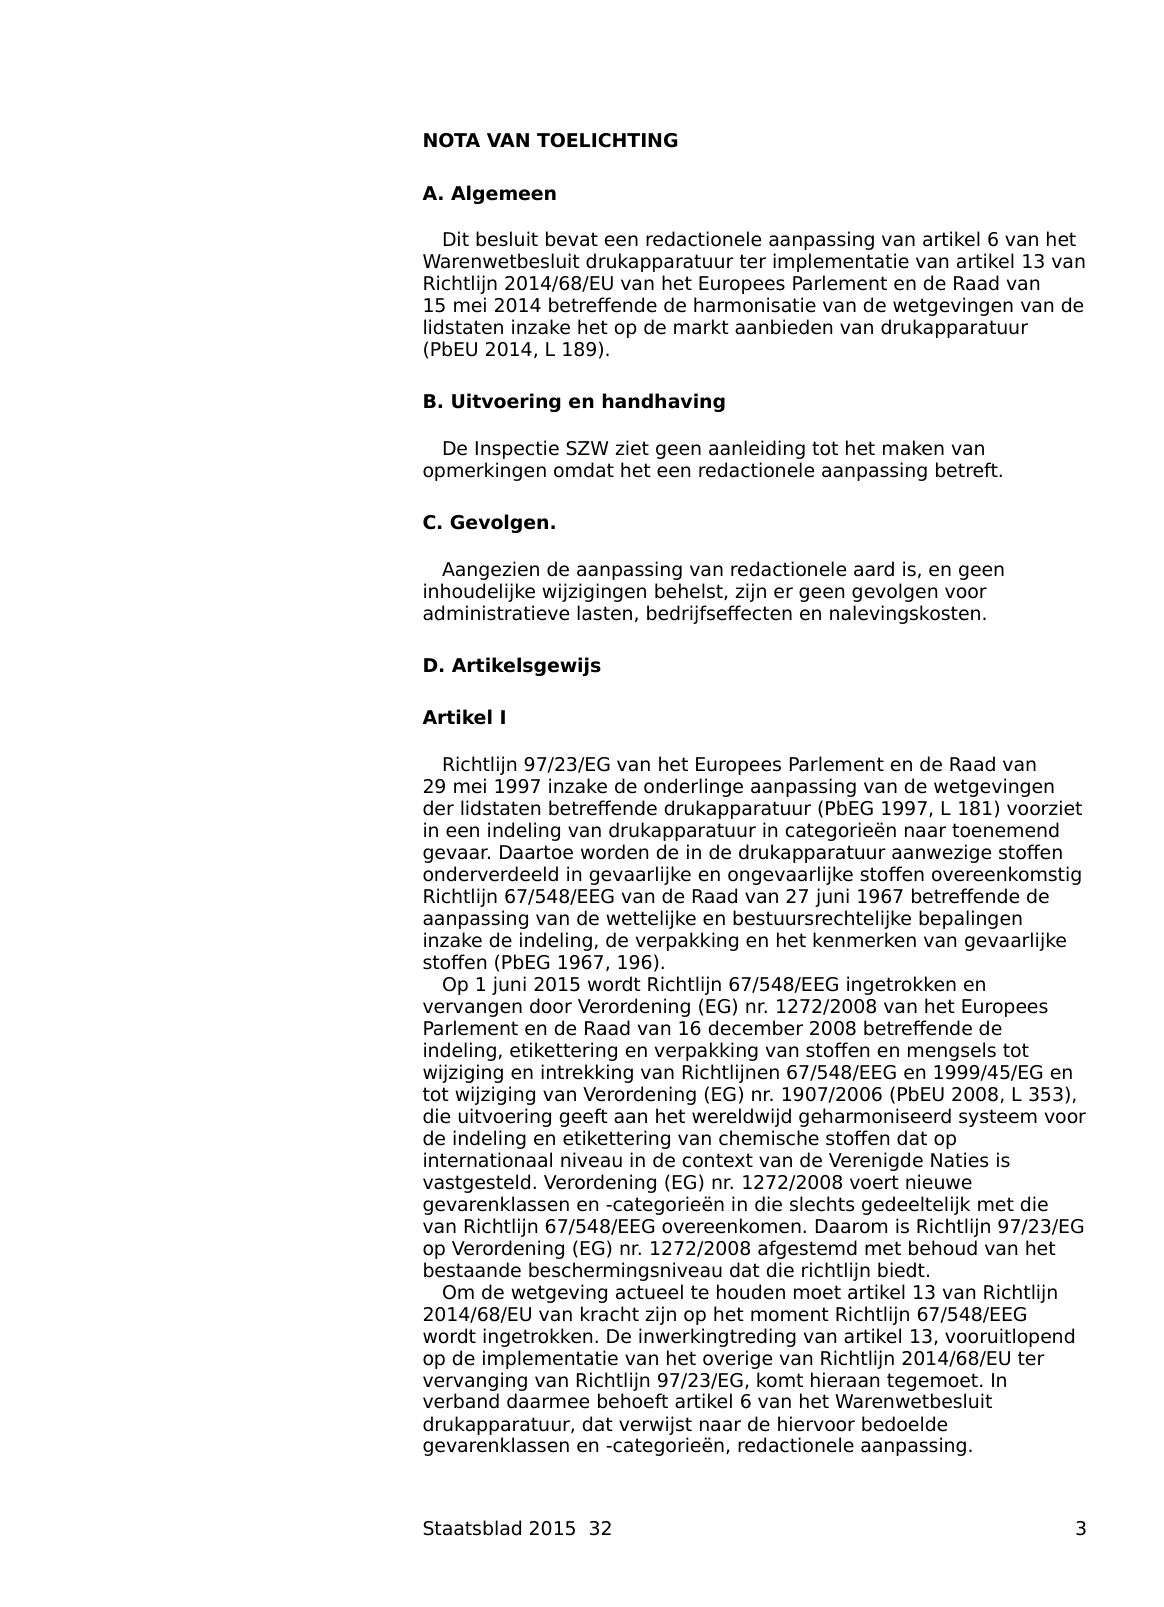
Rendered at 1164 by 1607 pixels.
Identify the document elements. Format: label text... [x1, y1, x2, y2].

subtitle A. Algemeen [422, 182, 1087, 204]
subtitle NOTA VAN TOELICHTING [422, 130, 1087, 152]
text Aangezien de aanpassing van redactionele aard is, en geen inhoudelijke wijzigingen behelst, zijn er geen gevolgen voor administratieve lasten, bedrijfseffecten en nalevingskosten. [422, 559, 1087, 625]
subtitle B. Uitvoering en handhaving [422, 391, 1087, 413]
text Om de wetgeving actueel te houden moet artikel 13 van Richtlijn 2014/68/EU van kracht zijn op het moment Richtlijn 67/548/EEG wordt ingetrokken. De inwerkingtreding van artikel 13, vooruitlopend op de implementatie van het overige van Richtlijn 2014/68/EU ter vervanging van Richtlijn 97/23/EG, komt hieraan tegemoet. In verband daarmee behoeft artikel 6 van het Warenwetbesluit drukapparatuur, dat verwijst naar de hiervoor bedoelde gevarenklassen en -categorieën, redactionele aanpassing. [422, 1282, 1087, 1457]
subtitle D. Artikelsgewijs [422, 655, 1087, 677]
subtitle Artikel I [422, 707, 1087, 729]
text De Inspectie SZW ziet geen aanleiding tot het maken van opmerkingen omdat het een redactionele aanpassing betreft. [422, 438, 1087, 482]
text Richtlijn 97/23/EG van het Europees Parlement en de Raad van 29 mei 1997 inzake de onderlinge aanpassing van de wetgevingen der lidstaten betreffende drukapparatuur (PbEG 1997, L 181) voorziet in een indeling van drukapparatuur in categorieën naar toenemend gevaar. Daartoe worden de in de drukapparatuur aanwezige stoffen onderverdeeld in gevaarlijke en ongevaarlijke stoffen overeenkomstig Richtlijn 67/548/EEG van de Raad van 27 juni 1967 betreffende de aanpassing van de wettelijke en bestuursrechtelijke bepalingen inzake de indeling, de verpakking en het kenmerken van gevaarlijke stoffen (PbEG 1967, 196). [422, 754, 1087, 974]
text Dit besluit bevat een redactionele aanpassing van artikel 6 van het Warenwetbesluit drukapparatuur ter implementatie van artikel 13 van Richtlijn 2014/68/EU van het Europees Parlement en de Raad van 15 mei 2014 betreffende de harmonisatie van de wetgevingen van de lidstaten inzake het op de markt aanbieden van drukapparatuur (PbEU 2014, L 189). [422, 229, 1087, 361]
subtitle C. Gevolgen. [422, 512, 1087, 534]
text Op 1 juni 2015 wordt Richtlijn 67/548/EEG ingetrokken en vervangen door Verordening (EG) nr. 1272/2008 van het Europees Parlement en de Raad van 16 december 2008 betreffende de indeling, etikettering en verpakking van stoffen en mengsels tot wijziging en intrekking van Richtlijnen 67/548/EEG en 1999/45/EG en tot wijziging van Verordening (EG) nr. 1907/2006 (PbEU 2008, L 353), die uitvoering geeft aan het wereldwijd geharmoniseerd systeem voor de indeling en etikettering van chemische stoffen dat op internationaal niveau in de context van de Verenigde Naties is vastgesteld. Verordening (EG) nr. 1272/2008 voert nieuwe gevarenklassen en -categorieën in die slechts gedeeltelijk met die van Richtlijn 67/548/EEG overeenkomen. Daarom is Richtlijn 97/23/EG op Verordening (EG) nr. 1272/2008 afgestemd met behoud van het bestaande beschermingsniveau dat die richtlijn biedt. [422, 974, 1087, 1282]
